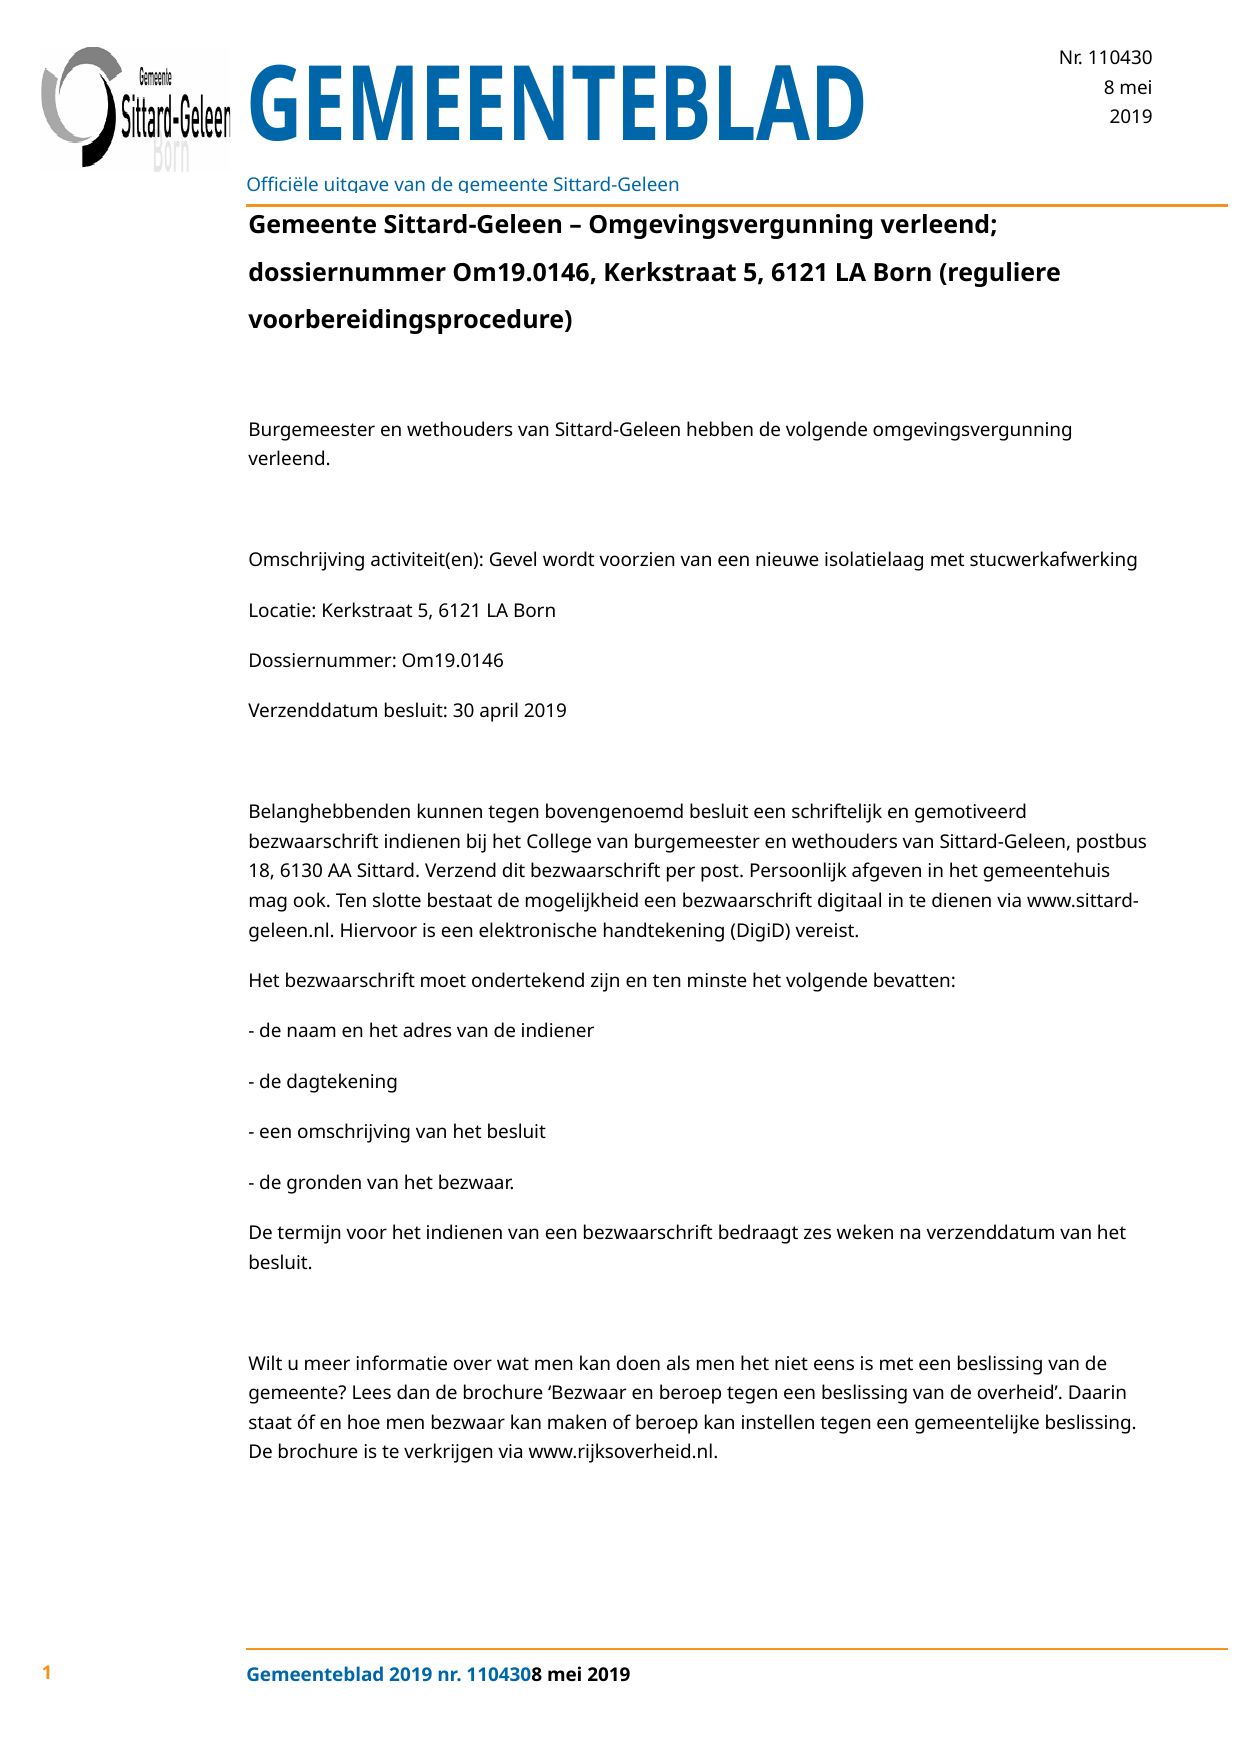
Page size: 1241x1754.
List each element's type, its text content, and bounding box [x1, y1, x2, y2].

text Omschrijving activiteit(en): Gevel wordt voorzien van een nieuwe isolatielaag met stucwerkafwerking [248, 546, 1152, 572]
text - de gronden van het bezwaar. [248, 1169, 1152, 1194]
text - de dagtekening [248, 1068, 1152, 1094]
text Locatie: Kerkstraat 5, 6121 LA Born [248, 597, 1152, 622]
text - een omschrijving van het besluit [248, 1118, 1152, 1144]
text Dossiernummer: Om19.0146 [248, 647, 1152, 673]
text Verzenddatum besluit: 30 april 2019 [248, 698, 1152, 723]
text Belanghebbenden kunnen tegen bovengenoemd besluit een schriftelijk en gemotiveerd bezwaarschrift indienen bij het College van burgemeester en wethouders van Sittard-Geleen, postbus 18, 6130 AA Sittard. Verzend dit bezwaarschrift per post. Persoonlijk afgeven in het gemeentehuis mag ook. Ten slotte bestaat de mogelijkheid een bezwaarschrift digitaal in te dienen via www.sittard-geleen.nl. Hiervoor is een elektronische handtekening (DigiD) vereist. [248, 798, 1152, 942]
text De termijn voor het indienen van een bezwaarschrift bedraagt zes weken na verzenddatum van het besluit. [248, 1219, 1152, 1274]
text - de naam en het adres van de indiener [248, 1018, 1152, 1043]
text Burgemeester en wethouders van Sittard-Geleen hebben de volgende omgevingsvergunning verleend. [248, 416, 1152, 471]
text Gemeente Sittard-Geleen – Omgevingsvergunning verleend; dossiernummer Om19.0146, Kerkstraat 5, 6121 LA Born (reguliere voorbereidingsprocedure) [248, 207, 1152, 336]
text Het bezwaarschrift moet ondertekend zijn en ten minste het volgende bevatten: [248, 967, 1152, 993]
picture [41, 47, 231, 172]
text Wilt u meer informatie over wat men kan doen als men het niet eens is met een beslissing van de gemeente? Lees dan de brochure ‘Bezwaar en beroep tegen een beslissing van de overheid’. Daarin staat óf en hoe men bezwaar kan maken of beroep kan instellen tegen een gemeentelijke beslissing. De brochure is te verkrijgen via www.rijksoverheid.nl. [248, 1350, 1152, 1464]
